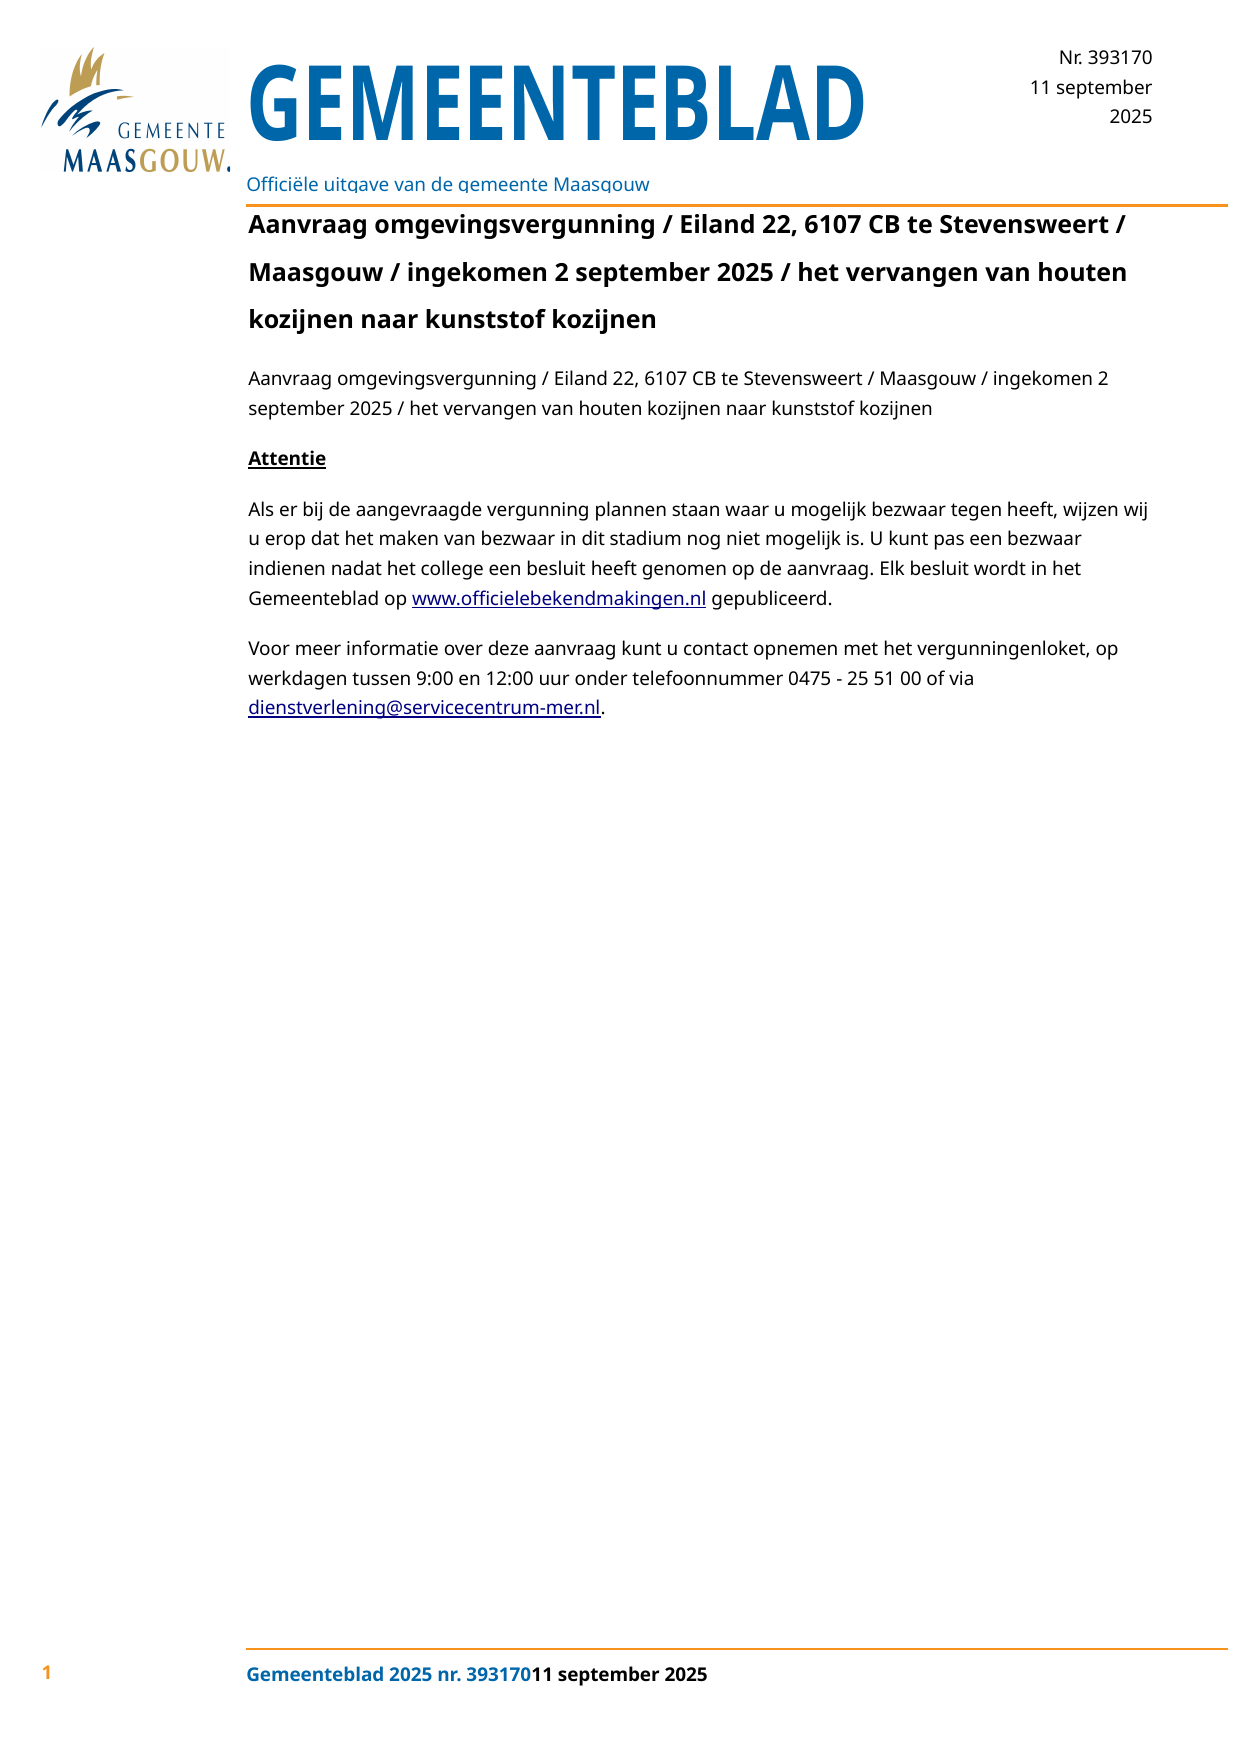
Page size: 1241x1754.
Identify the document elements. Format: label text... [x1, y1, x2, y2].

picture [41, 47, 231, 172]
text Aanvraag omgevingsvergunning / Eiland 22, 6107 CB te Stevensweert / Maasgouw / ingekomen 2 september 2025 / het vervangen van houten kozijnen naar kunststof kozijnen [248, 366, 1152, 421]
text Aanvraag omgevingsvergunning / Eiland 22, 6107 CB te Stevensweert / Maasgouw / ingekomen 2 september 2025 / het vervangen van houten kozijnen naar kunststof kozijnen [248, 207, 1152, 336]
text Als er bij de aangevraagde vergunning plannen staan waar u mogelijk bezwaar tegen heeft, wijzen wij u erop dat het maken van bezwaar in dit stadium nog niet mogelijk is. U kunt pas een bezwaar indienen nadat het college een besluit heeft genomen op de aanvraag. Elk besluit wordt in het Gemeenteblad op www.officielebekendmakingen.nl gepubliceerd. [248, 496, 1152, 610]
text Attentie [248, 446, 1152, 471]
text Voor meer informatie over deze aanvraag kunt u contact opnemen met het vergunningenloket, op werkdagen tussen 9:00 en 12:00 uur onder telefoonnummer 0475 - 25 51 00 of via dienstverlening@servicecentrum-mer.nl. [248, 635, 1152, 720]
